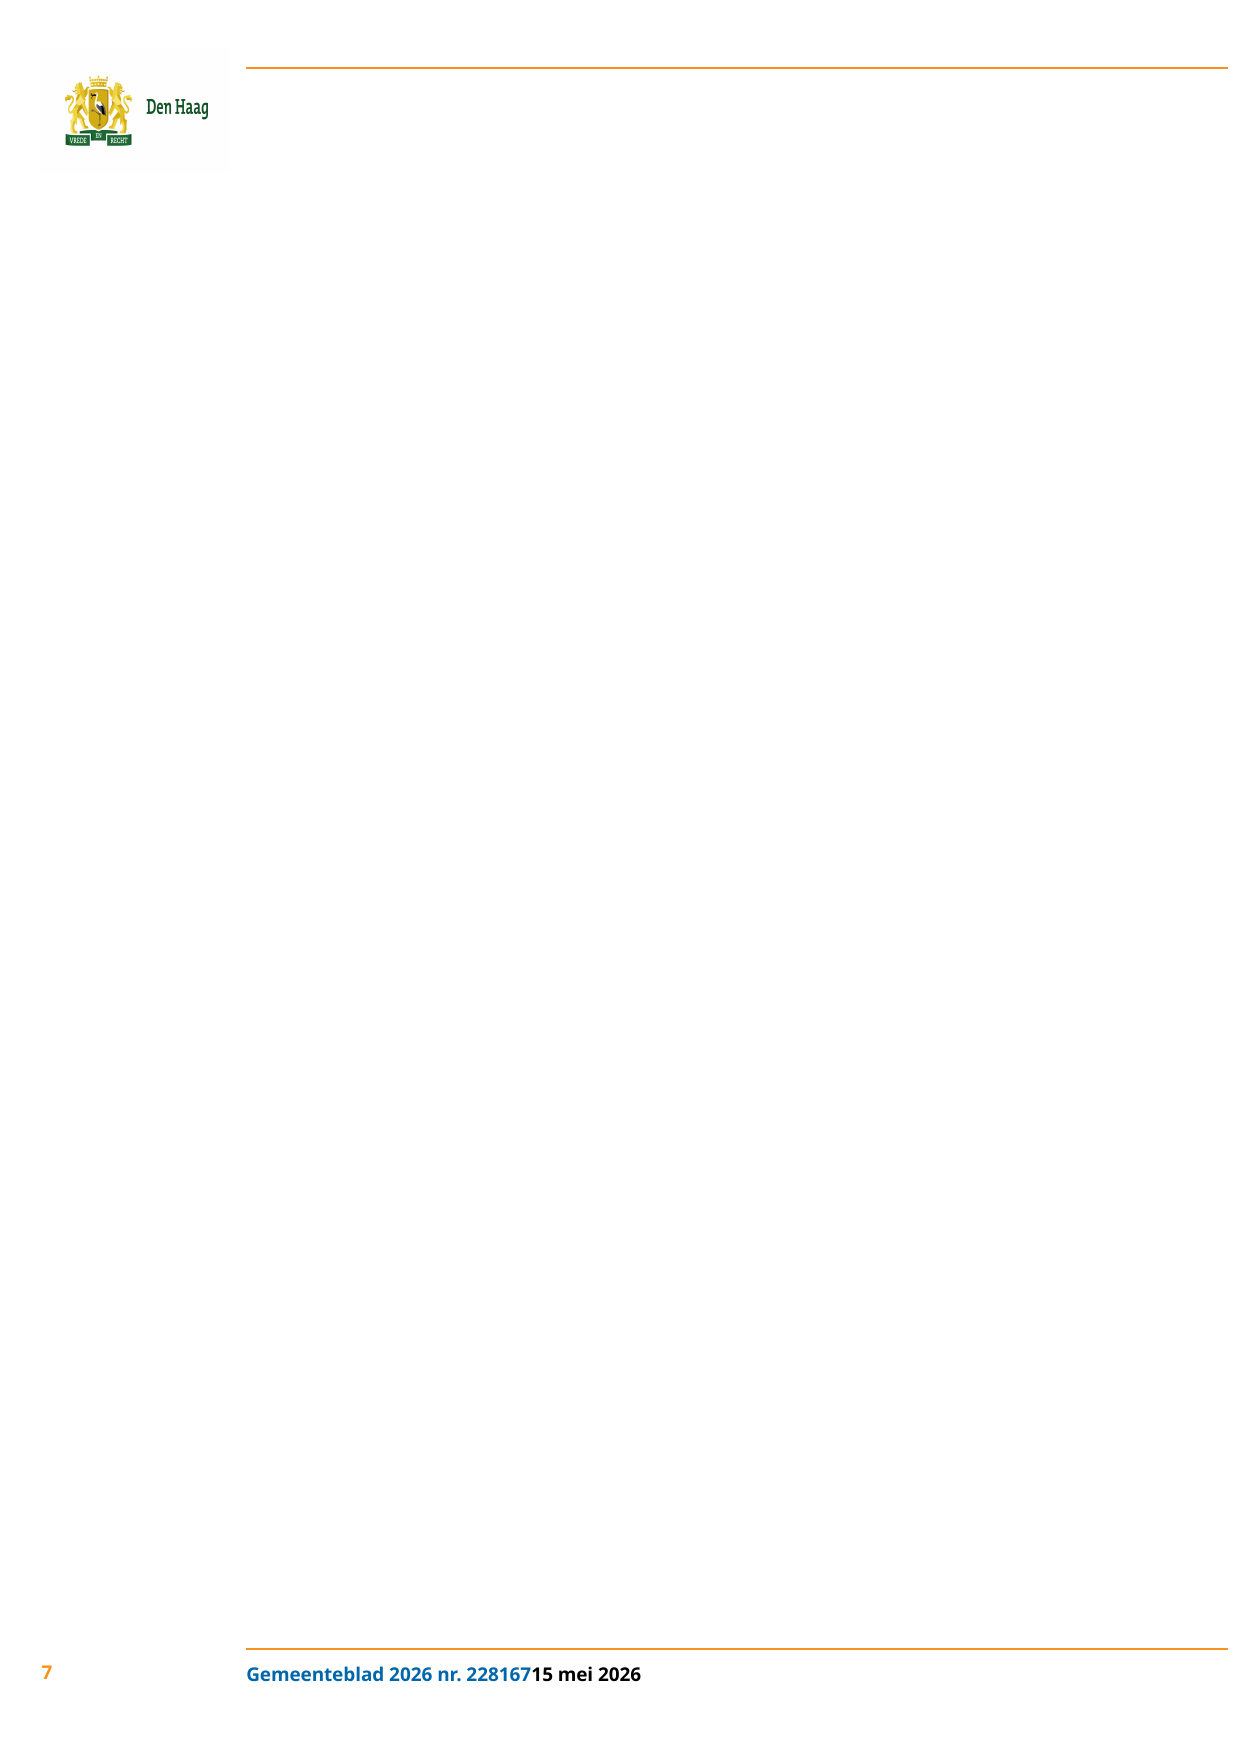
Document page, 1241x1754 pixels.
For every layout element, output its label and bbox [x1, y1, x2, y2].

picture [41, 47, 231, 172]
